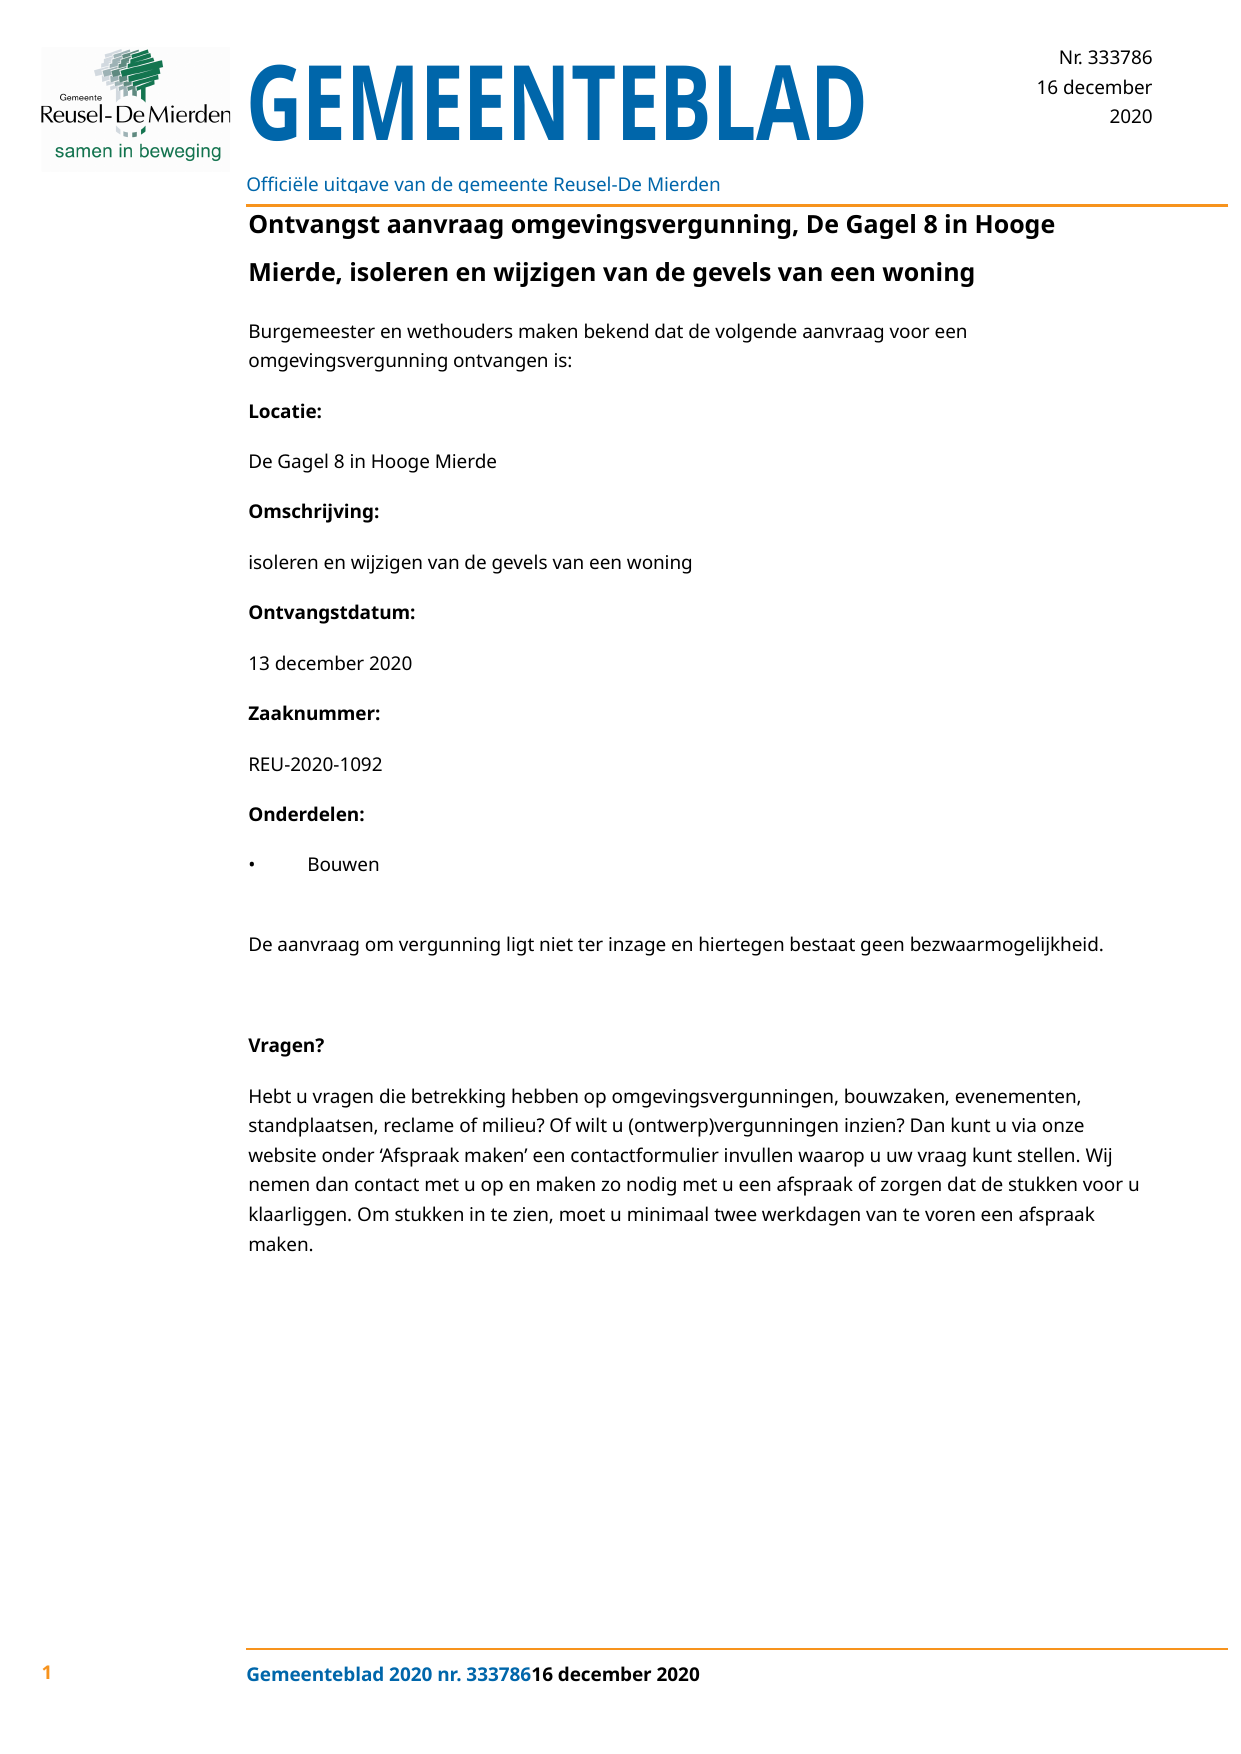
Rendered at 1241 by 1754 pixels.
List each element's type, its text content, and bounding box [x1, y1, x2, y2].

text Vragen? [248, 1032, 1152, 1058]
text De Gagel 8 in Hooge Mierde [248, 448, 1152, 474]
list Bouwen [248, 852, 1152, 877]
text isoleren en wijzigen van de gevels van een woning [248, 549, 1152, 575]
text Ontvangst aanvraag omgevingsvergunning, De Gagel 8 in Hooge Mierde, isoleren en wijzigen van de gevels van een woning [248, 207, 1152, 288]
text De aanvraag om vergunning ligt niet ter inzage en hiertegen bestaat geen bezwaarmogelijkheid. [248, 932, 1152, 957]
text Ontvangstdatum: [248, 599, 1152, 625]
text Onderdelen: [248, 801, 1152, 827]
text REU-2020-1092 [248, 751, 1152, 777]
text Zaaknummer: [248, 700, 1152, 726]
text Burgemeester en wethouders maken bekend dat de volgende aanvraag voor een omgevingsvergunning ontvangen is: [248, 318, 1152, 373]
text 13 december 2020 [248, 650, 1152, 676]
picture [41, 47, 231, 172]
text Omschrijving: [248, 499, 1152, 524]
text Hebt u vragen die betrekking hebben op omgevingsvergunningen, bouwzaken, evenementen, standplaatsen, reclame of milieu? Of wilt u (ontwerp)vergunningen inzien? Dan kunt u via onze website onder ‘Afspraak maken’ een contactformulier invullen waarop u uw vraag kunt stellen. Wij nemen dan contact met u op en maken zo nodig met u een afspraak of zorgen dat de stukken voor u klaarliggen. Om stukken in te zien, moet u minimaal twee werkdagen van te voren een afspraak maken. [248, 1083, 1152, 1257]
text Locatie: [248, 398, 1152, 424]
